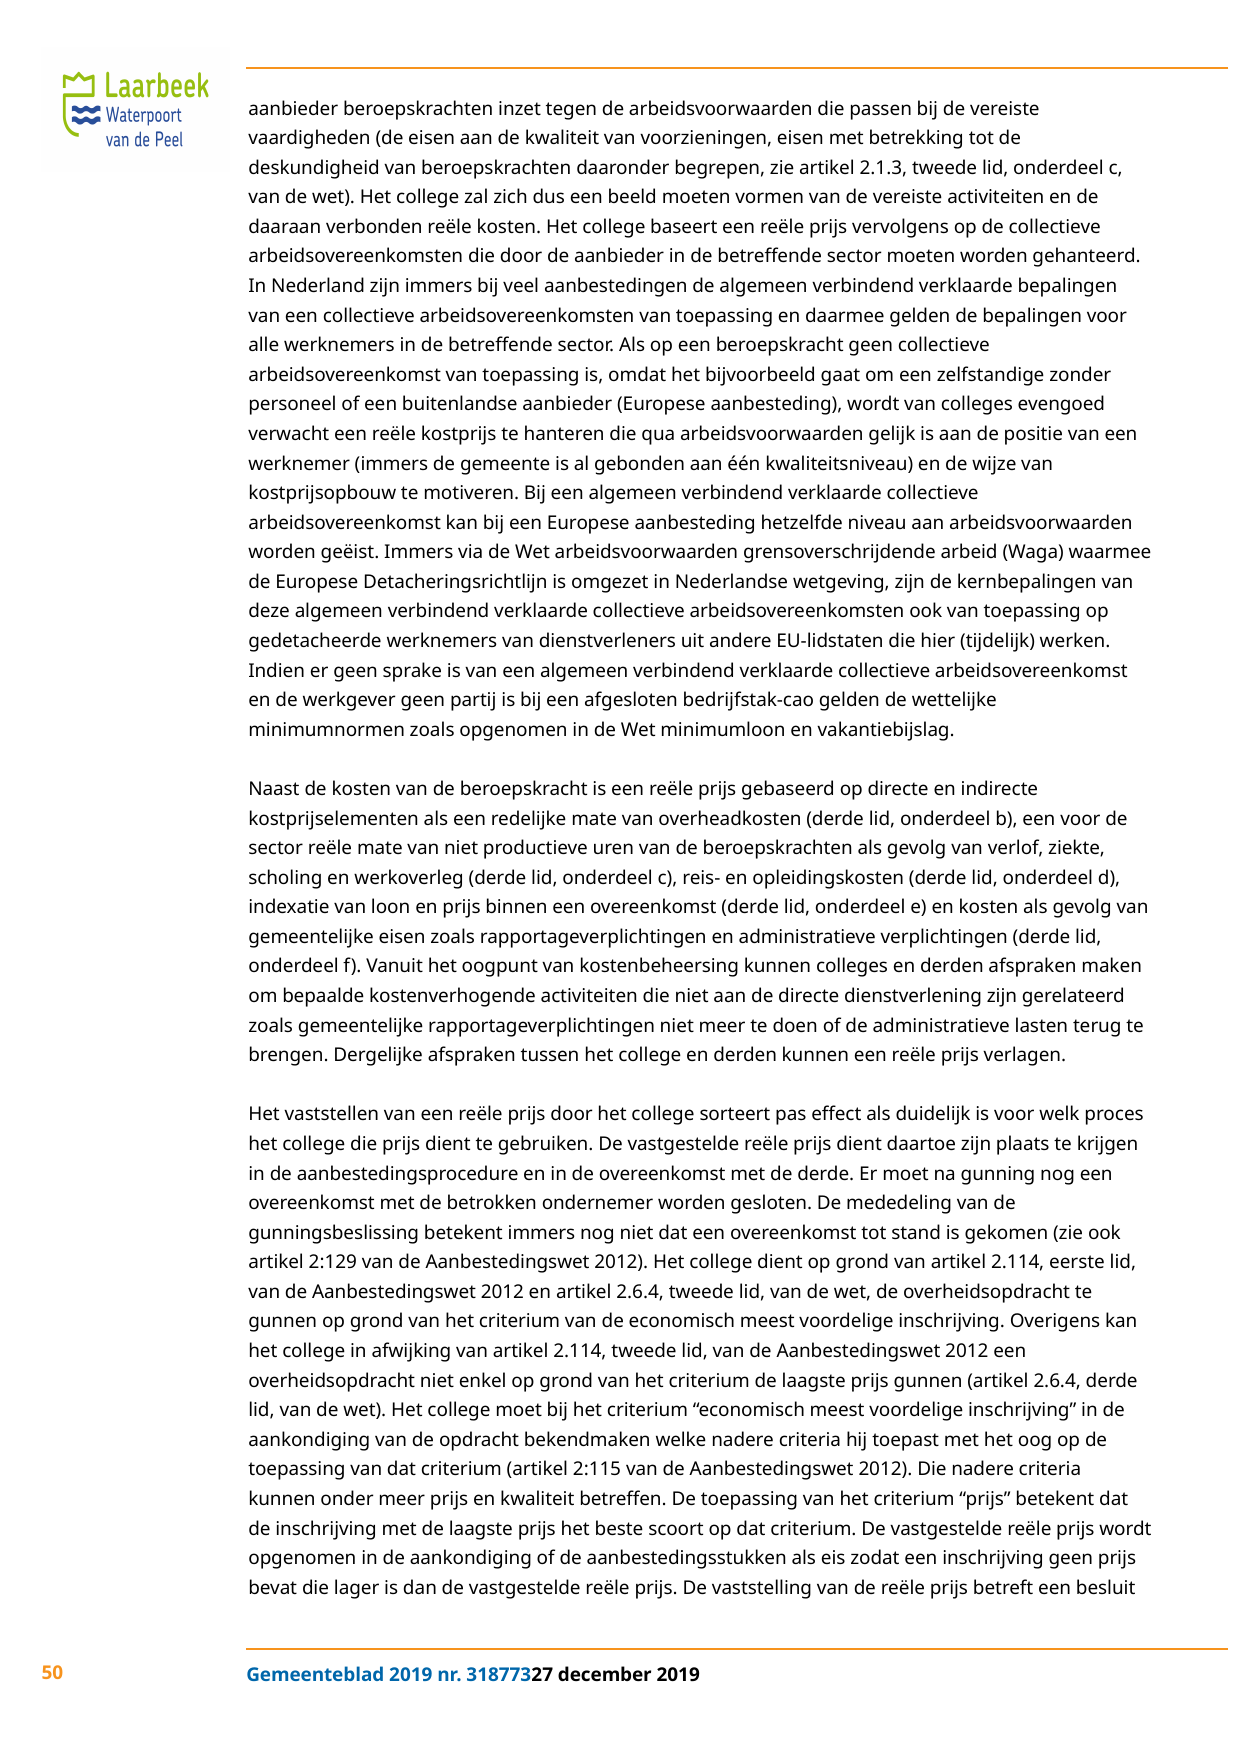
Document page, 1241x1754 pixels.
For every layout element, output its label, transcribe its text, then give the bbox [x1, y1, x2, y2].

text aanbieder beroepskrachten inzet tegen de arbeidsvoorwaarden die passen bij de vereiste vaardigheden (de eisen aan de kwaliteit van voorzieningen, eisen met betrekking tot de deskundigheid van beroepskrachten daaronder begrepen, zie artikel 2.1.3, tweede lid, onderdeel c, van de wet). Het college zal zich dus een beeld moeten vormen van de vereiste activiteiten en de daaraan verbonden reële kosten. Het college baseert een reële prijs vervolgens op de collectieve arbeidsovereenkomsten die door de aanbieder in de betreffende sector moeten worden gehanteerd. In Nederland zijn immers bij veel aanbestedingen de algemeen verbindend verklaarde bepalingen van een collectieve arbeidsovereenkomsten van toepassing en daarmee gelden de bepalingen voor alle werknemers in de betreffende sector. Als op een beroepskracht geen collectieve arbeidsovereenkomst van toepassing is, omdat het bijvoorbeeld gaat om een zelfstandige zonder personeel of een buitenlandse aanbieder (Europese aanbesteding), wordt van colleges evengoed verwacht een reële kostprijs te hanteren die qua arbeidsvoorwaarden gelijk is aan de positie van een werknemer (immers de gemeente is al gebonden aan één kwaliteitsniveau) en de wijze van kostprijsopbouw te motiveren. Bij een algemeen verbindend verklaarde collectieve arbeidsovereenkomst kan bij een Europese aanbesteding hetzelfde niveau aan arbeidsvoorwaarden worden geëist. Immers via de Wet arbeidsvoorwaarden grensoverschrijdende arbeid (Waga) waarmee de Europese Detacheringsrichtlijn is omgezet in Nederlandse wetgeving, zijn de kernbepalingen van deze algemeen verbindend verklaarde collectieve arbeidsovereenkomsten ook van toepassing op gedetacheerde werknemers van dienstverleners uit andere EU-lidstaten die hier (tijdelijk) werken. Indien er geen sprake is van een algemeen verbindend verklaarde collectieve arbeidsovereenkomst en de werkgever geen partij is bij een afgesloten bedrijfstak-cao gelden de wettelijke minimumnormen zoals opgenomen in de Wet minimumloon en vakantiebijslag. [248, 95, 1152, 742]
text Het vaststellen van een reële prijs door het college sorteert pas effect als duidelijk is voor welk proces het college die prijs dient te gebruiken. De vastgestelde reële prijs dient daartoe zijn plaats te krijgen in de aanbestedingsprocedure en in de overeenkomst met de derde. Er moet na gunning nog een overeenkomst met de betrokken ondernemer worden gesloten. De mededeling van de gunningsbeslissing betekent immers nog niet dat een overeenkomst tot stand is gekomen (zie ook artikel 2:129 van de Aanbestedingswet 2012). Het college dient op grond van artikel 2.114, eerste lid, van de Aanbestedingswet 2012 en artikel 2.6.4, tweede lid, van de wet, de overheidsopdracht te gunnen op grond van het criterium van de economisch meest voordelige inschrijving. Overigens kan het college in afwijking van artikel 2.114, tweede lid, van de Aanbestedingswet 2012 een overheidsopdracht niet enkel op grond van het criterium de laagste prijs gunnen (artikel 2.6.4, derde lid, van de wet). Het college moet bij het criterium “economisch meest voordelige inschrijving” in de aankondiging van de opdracht bekendmaken welke nadere criteria hij toepast met het oog op de toepassing van dat criterium (artikel 2:115 van de Aanbestedingswet 2012). Die nadere criteria kunnen onder meer prijs en kwaliteit betreffen. De toepassing van het criterium “prijs” betekent dat de inschrijving met de laagste prijs het beste scoort op dat criterium. De vastgestelde reële prijs wordt opgenomen in de aankondiging of de aanbestedingsstukken als eis zodat een inschrijving geen prijs bevat die lager is dan de vastgestelde reële prijs. De vaststelling van de reële prijs betreft een besluit [248, 1101, 1152, 1600]
text Naast de kosten van de beroepskracht is een reële prijs gebaseerd op directe en indirecte kostprijselementen als een redelijke mate van overheadkosten (derde lid, onderdeel b), een voor de sector reële mate van niet productieve uren van de beroepskrachten als gevolg van verlof, ziekte, scholing en werkoverleg (derde lid, onderdeel c), reis- en opleidingskosten (derde lid, onderdeel d), indexatie van loon en prijs binnen een overeenkomst (derde lid, onderdeel e) en kosten als gevolg van gemeentelijke eisen zoals rapportageverplichtingen en administratieve verplichtingen (derde lid, onderdeel f). Vanuit het oogpunt van kostenbeheersing kunnen colleges en derden afspraken maken om bepaalde kostenverhogende activiteiten die niet aan de directe dienstverlening zijn gerelateerd zoals gemeentelijke rapportageverplichtingen niet meer te doen of de administratieve lasten terug te brengen. Dergelijke afspraken tussen het college en derden kunnen een reële prijs verlagen. [248, 775, 1152, 1067]
picture [41, 47, 231, 172]
